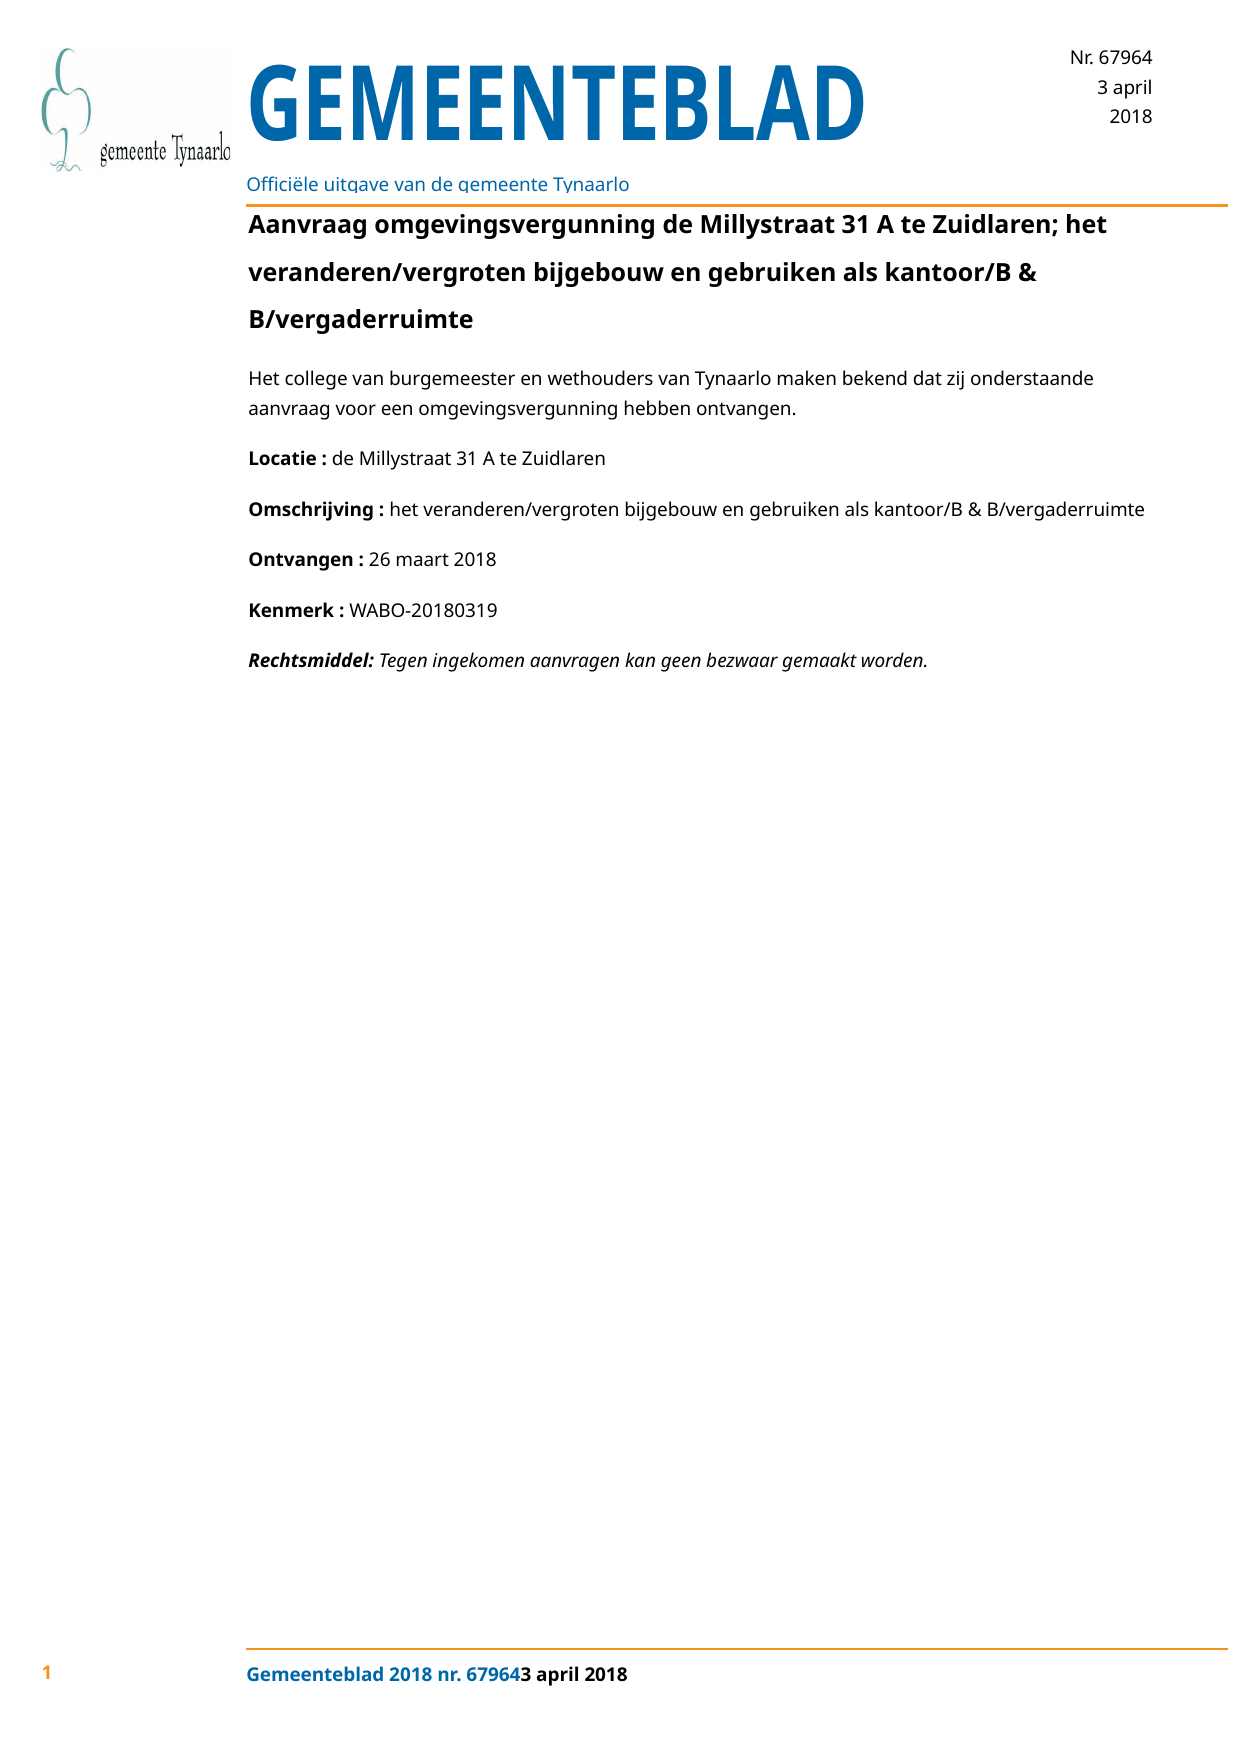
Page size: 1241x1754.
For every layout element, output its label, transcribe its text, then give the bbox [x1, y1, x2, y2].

text Aanvraag omgevingsvergunning de Millystraat 31 A te Zuidlaren; het veranderen/vergroten bijgebouw en gebruiken als kantoor/B & B/vergaderruimte [248, 207, 1152, 336]
text Het college van burgemeester en wethouders van Tynaarlo maken bekend dat zij onderstaande aanvraag voor een omgevingsvergunning hebben ontvangen. [248, 366, 1152, 421]
text Rechtsmiddel: Tegen ingekomen aanvragen kan geen bezwaar gemaakt worden. [248, 647, 1152, 673]
text Omschrijving : het veranderen/vergroten bijgebouw en gebruiken als kantoor/B & B/vergaderruimte [248, 496, 1152, 522]
text Kenmerk : WABO-20180319 [248, 597, 1152, 622]
picture [41, 47, 231, 172]
text Locatie : de Millystraat 31 A te Zuidlaren [248, 446, 1152, 471]
text Ontvangen : 26 maart 2018 [248, 546, 1152, 572]
